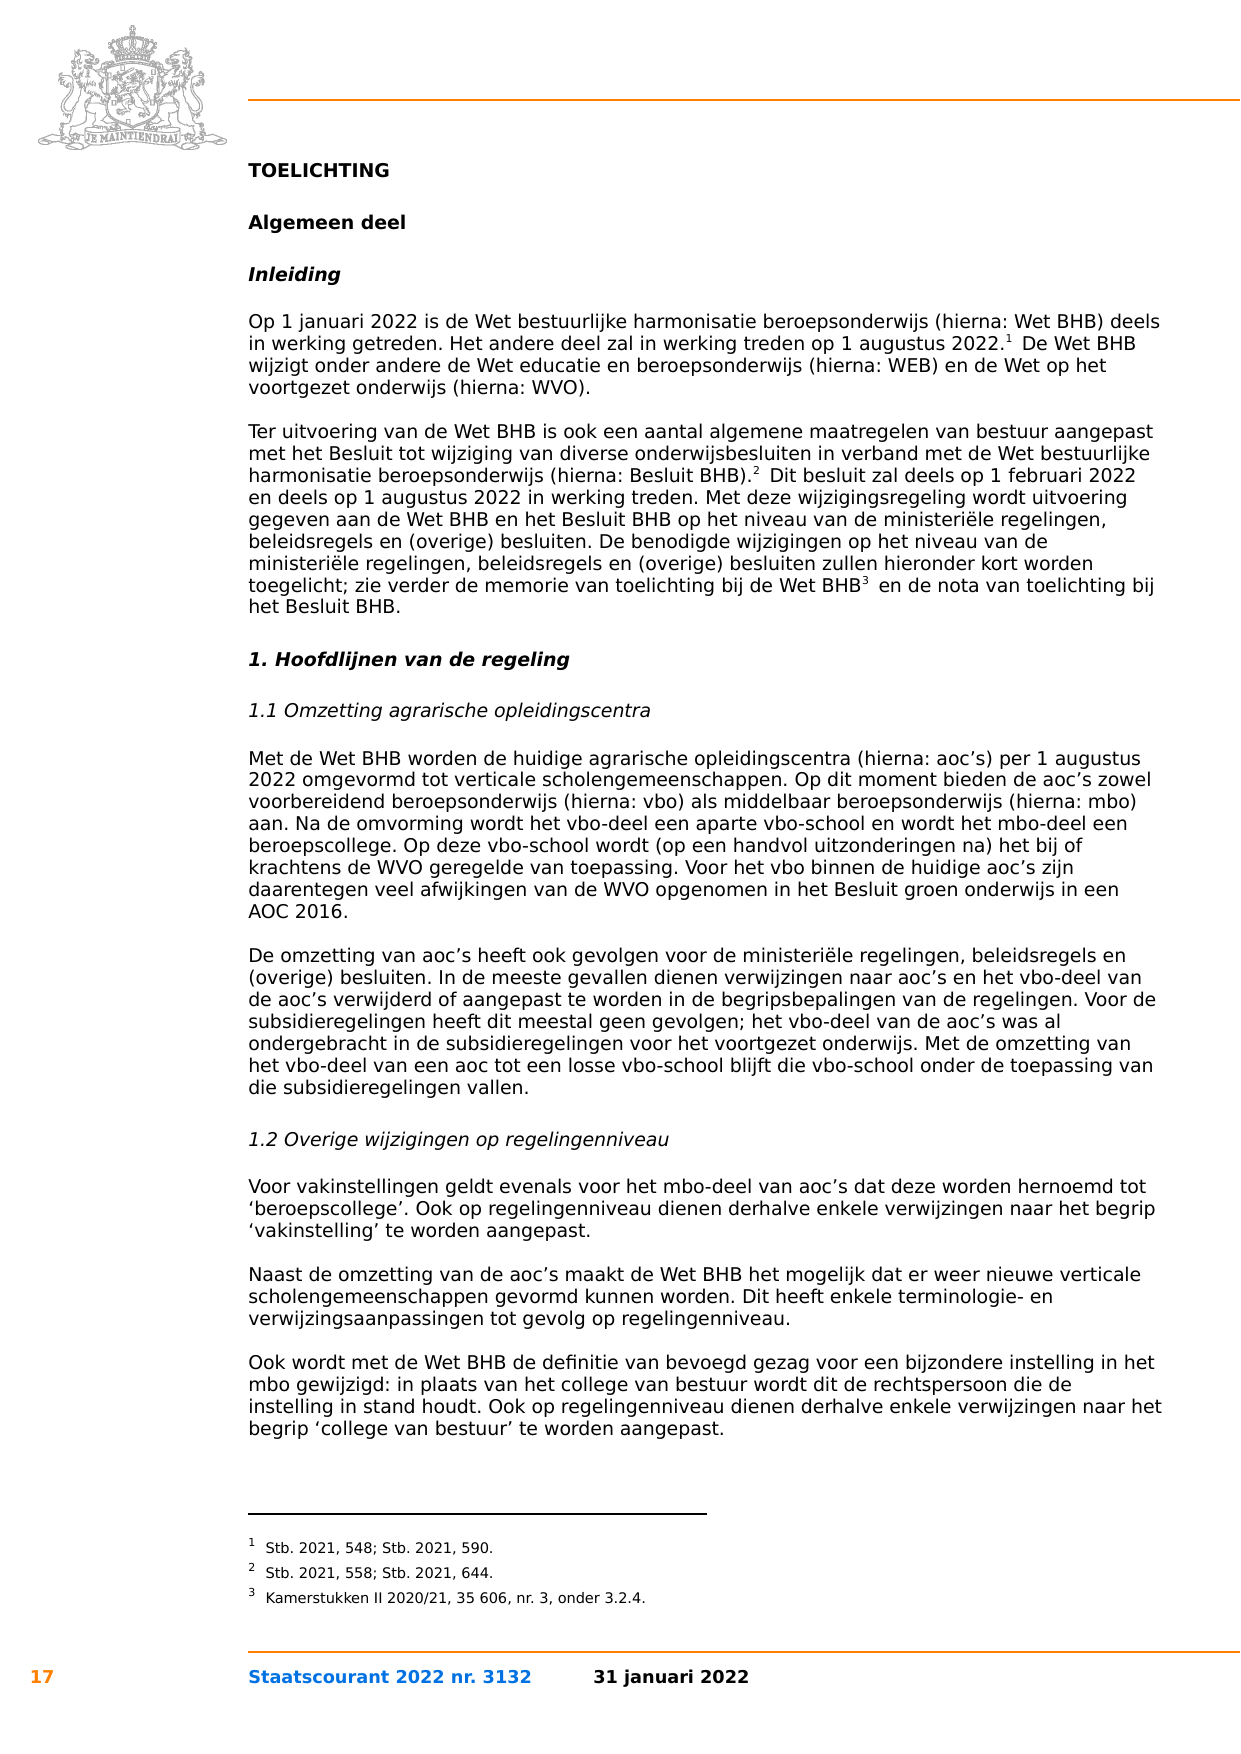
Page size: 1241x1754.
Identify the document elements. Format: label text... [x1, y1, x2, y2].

subtitle 1. Hoofdlijnen van de regeling [248, 648, 1163, 670]
subtitle Inleiding [248, 264, 1163, 286]
subtitle 1.2 Overige wijzigingen op regelingenniveau [248, 1129, 1163, 1151]
text Stb. 2021, 548; Stb. 2021, 590. [248, 1536, 1163, 1558]
text Ook wordt met de Wet BHB de definitie van bevoegd gezag voor een bijzondere instelling in het mbo gewijzigd: in plaats van het college van bestuur wordt dit de rechtspersoon die de instelling in stand houdt. Ook op regelingenniveau dienen derhalve enkele verwijzingen naar het begrip ‘college van bestuur’ te worden aangepast. [248, 1352, 1163, 1439]
text Stb. 2021, 558; Stb. 2021, 644. [248, 1561, 1163, 1583]
picture [38, 25, 227, 150]
text Ter uitvoering van de Wet BHB is ook een aantal algemene maatregelen van bestuur aangepast met het Besluit tot wijziging van diverse onderwijsbesluiten in verband met de Wet bestuurlijke harmonisatie beroepsonderwijs (hierna: Besluit BHB). Dit besluit zal deels op 1 februari 2022 en deels op 1 augustus 2022 in werking treden. Met deze wijzigingsregeling wordt uitvoering gegeven aan de Wet BHB en het Besluit BHB op het niveau van de ministeriële regelingen, beleidsregels en (overige) besluiten. De benodigde wijzigingen op het niveau van de ministeriële regelingen, beleidsregels en (overige) besluiten zullen hieronder kort worden toegelicht; zie verder de memorie van toelichting bij de Wet BHB en de nota van toelichting bij het Besluit BHB. [248, 421, 1163, 618]
text Met de Wet BHB worden de huidige agrarische opleidingscentra (hierna: aoc’s) per 1 augustus 2022 omgevormd tot verticale scholengemeenschappen. Op dit moment bieden de aoc’s zowel voorbereidend beroepsonderwijs (hierna: vbo) als middelbaar beroepsonderwijs (hierna: mbo) aan. Na de omvorming wordt het vbo-deel een aparte vbo-school en wordt het mbo-deel een beroepscollege. Op deze vbo-school wordt (op een handvol uitzonderingen na) het bij of krachtens de WVO geregelde van toepassing. Voor het vbo binnen de huidige aoc’s zijn daarentegen veel afwijkingen van de WVO opgenomen in het Besluit groen onderwijs in een AOC 2016. [248, 747, 1163, 923]
text Voor vakinstellingen geldt evenals voor het mbo-deel van aoc’s dat deze worden hernoemd tot ‘beroepscollege’. Ook op regelingenniveau dienen derhalve enkele verwijzingen naar het begrip ‘vakinstelling’ te worden aangepast. [248, 1176, 1163, 1242]
subtitle 1.1 Omzetting agrarische opleidingscentra [248, 700, 1163, 722]
text Op 1 januari 2022 is de Wet bestuurlijke harmonisatie beroepsonderwijs (hierna: Wet BHB) deels in werking getreden. Het andere deel zal in werking treden op 1 augustus 2022. De Wet BHB wijzigt onder andere de Wet educatie en beroepsonderwijs (hierna: WEB) en de Wet op het voortgezet onderwijs (hierna: WVO). [248, 311, 1163, 399]
text De omzetting van aoc’s heeft ook gevolgen voor de ministeriële regelingen, beleidsregels en (overige) besluiten. In de meeste gevallen dienen verwijzingen naar aoc’s en het vbo-deel van de aoc’s verwijderd of aangepast te worden in de begripsbepalingen van de regelingen. Voor de subsidieregelingen heeft dit meestal geen gevolgen; het vbo-deel van de aoc’s was al ondergebracht in de subsidieregelingen voor het voortgezet onderwijs. Met de omzetting van het vbo-deel van een aoc tot een losse vbo-school blijft die vbo-school onder de toepassing van die subsidieregelingen vallen. [248, 945, 1163, 1099]
subtitle TOELICHTING [248, 160, 1163, 182]
text Naast de omzetting van de aoc’s maakt de Wet BHB het mogelijk dat er weer nieuwe verticale scholengemeenschappen gevormd kunnen worden. Dit heeft enkele terminologie- en verwijzingsaanpassingen tot gevolg op regelingenniveau. [248, 1264, 1163, 1330]
subtitle Algemeen deel [248, 212, 1163, 234]
text Kamerstukken II 2020/21, 35 606, nr. 3, onder 3.2.4. [248, 1586, 1163, 1608]
